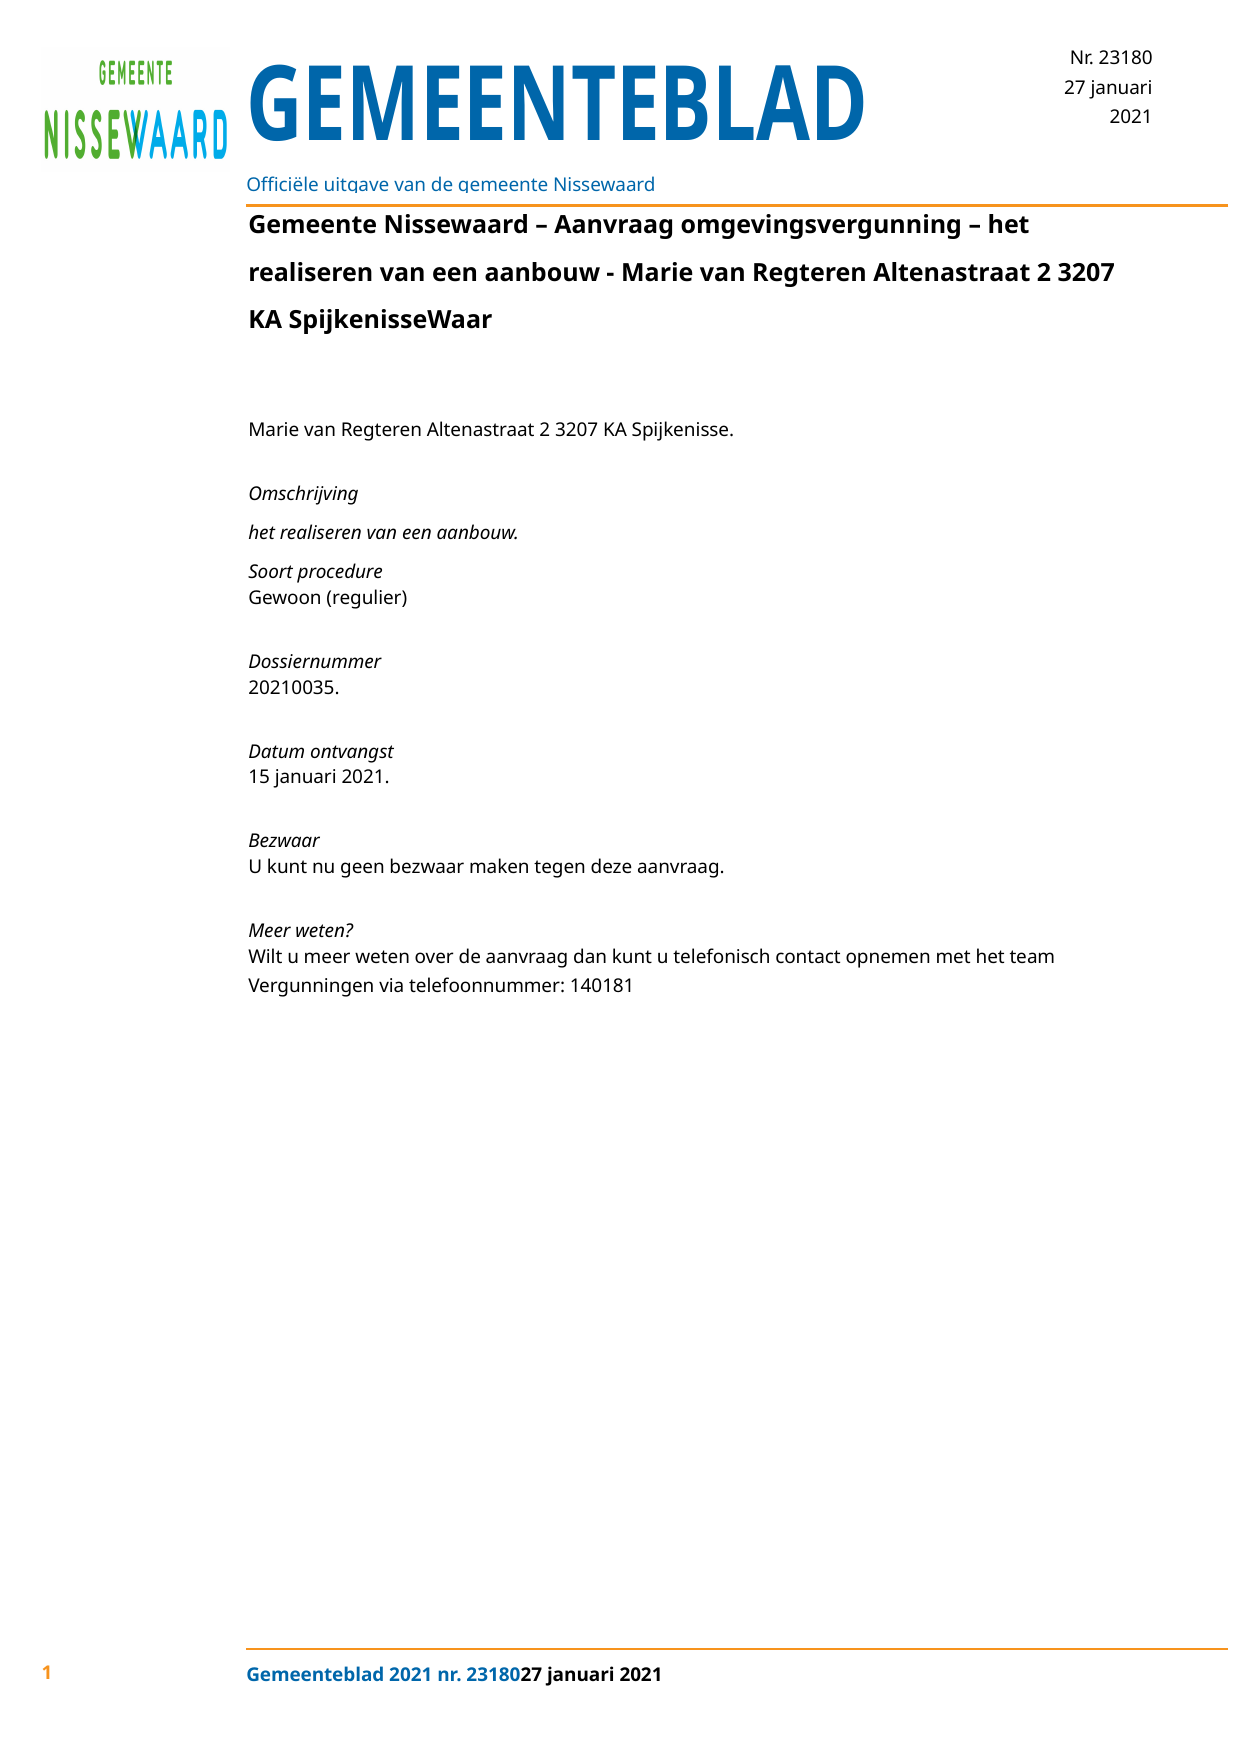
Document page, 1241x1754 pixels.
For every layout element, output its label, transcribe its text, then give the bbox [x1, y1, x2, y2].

picture [41, 47, 231, 172]
text Bezwaar [248, 827, 1152, 853]
text U kunt nu geen bezwaar maken tegen deze aanvraag. [248, 853, 1152, 879]
text Datum ontvangst [248, 738, 1152, 763]
text Gewoon (regulier) [248, 584, 1152, 610]
text 20210035. [248, 674, 1152, 699]
text het realiseren van een aanbouw. [248, 519, 1152, 545]
text 15 januari 2021. [248, 763, 1152, 789]
text Gemeente Nissewaard – Aanvraag omgevingsvergunning – het realiseren van een aanbouw - Marie van Regteren Altenastraat 2 3207 KA SpijkenisseWaar [248, 207, 1152, 336]
text Wilt u meer weten over de aanvraag dan kunt u telefonisch contact opnemen met het team Vergunningen via telefoonnummer: 140181 [248, 943, 1152, 998]
text Marie van Regteren Altenastraat 2 3207 KA Spijkenisse. [248, 416, 1152, 442]
text Meer weten? [248, 917, 1152, 943]
text Soort procedure [248, 558, 1152, 584]
text Dossiernummer [248, 648, 1152, 674]
text Omschrijving [248, 480, 1152, 506]
